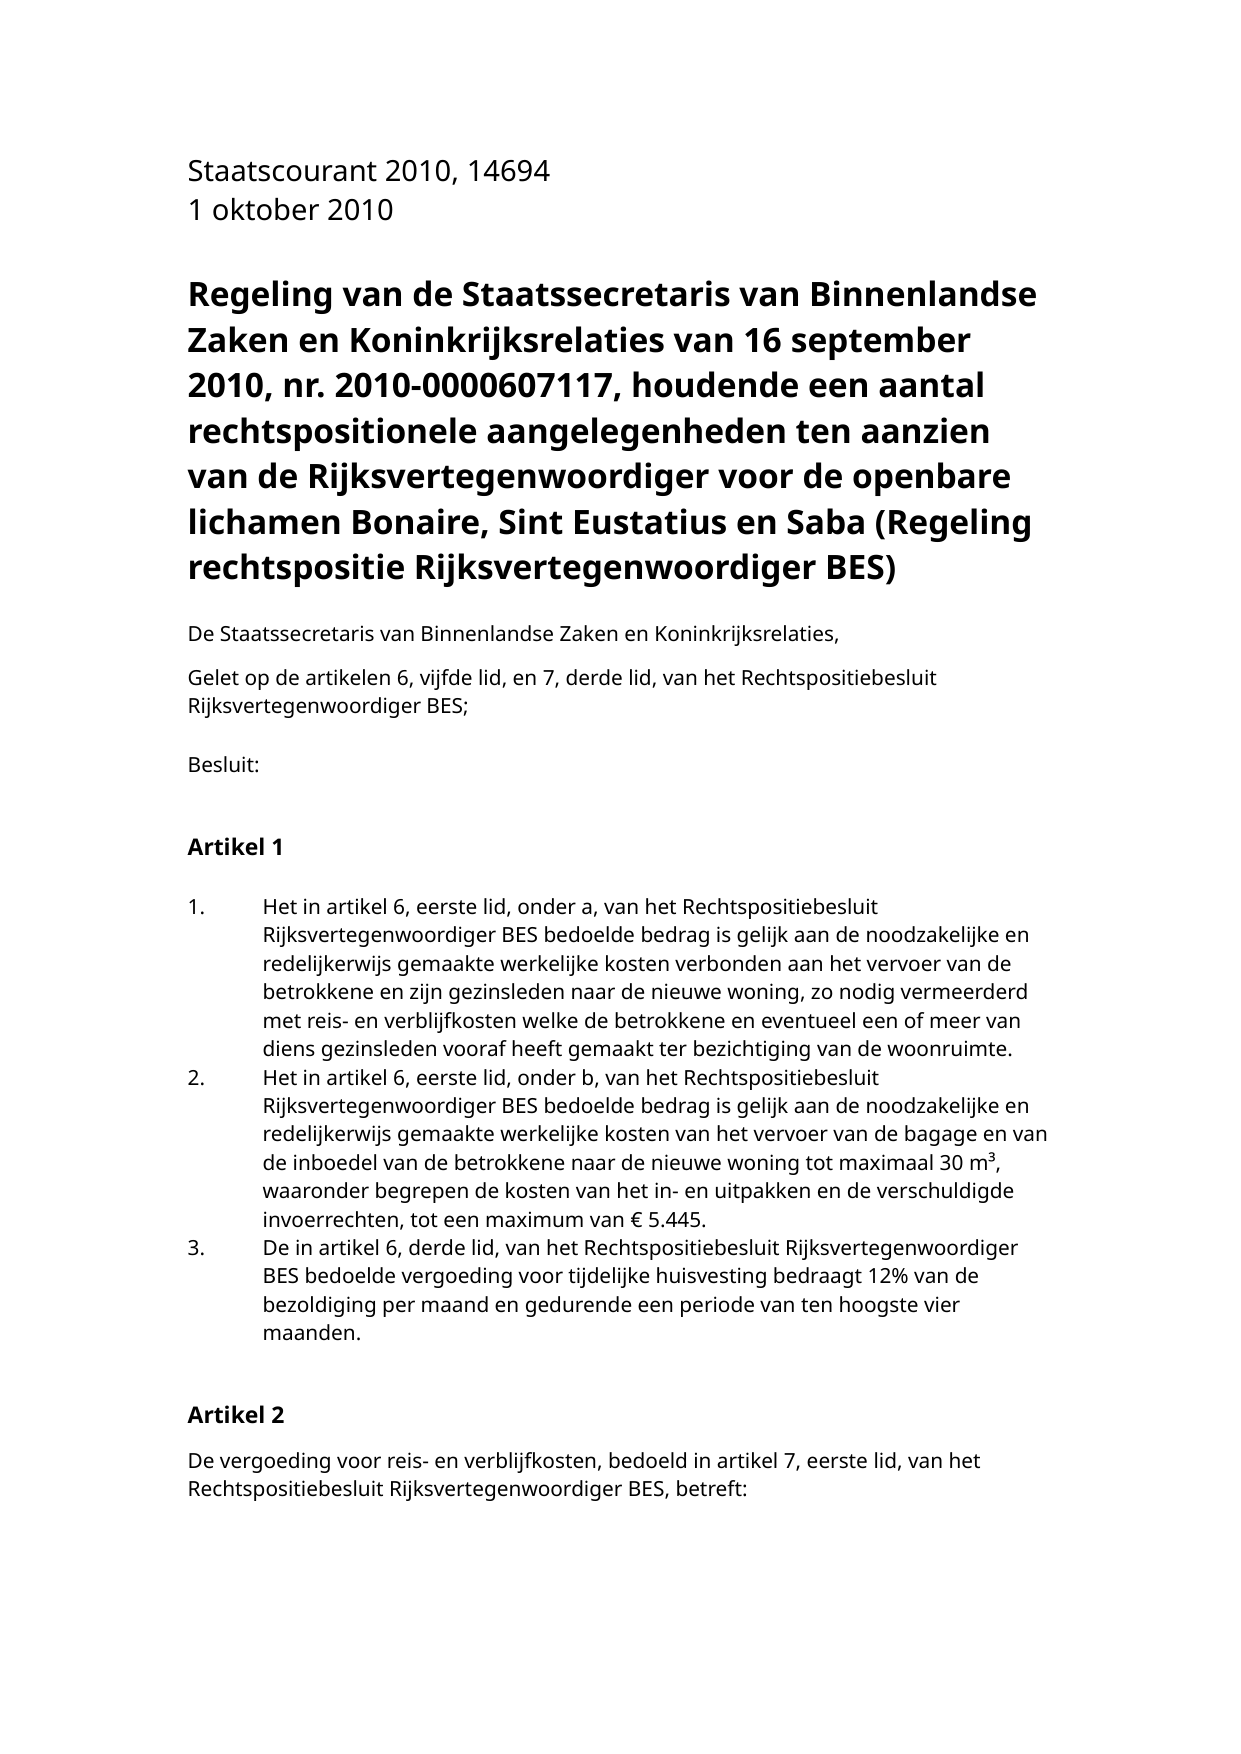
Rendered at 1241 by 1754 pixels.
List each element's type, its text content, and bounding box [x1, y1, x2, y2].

text Besluit: [187, 750, 1053, 778]
text De Staatssecretaris van Binnenlandse Zaken en Koninkrijksrelaties, [187, 619, 1053, 648]
text 1 oktober 2010 [187, 190, 1053, 229]
subtitle Regeling van de Staatssecretaris van Binnenlandse Zaken en Koninkrijksrelaties van 16 september 2010, nr. 2010-0000607117, houdende een aantal rechtspositionele aangelegenheden ten aanzien van de Rijksvertegenwoordiger voor de openbare lichamen Bonaire, Sint Eustatius en Saba (Regeling rechtspositie Rijksvertegenwoordiger BES) [187, 271, 1053, 589]
list Het in artikel 6, eerste lid, onder a, van het Rechtspositiebesluit Rijksvertegenwoordiger BES bedoelde bedrag is gelijk aan de noodzakelijke en redelijkerwijs gemaakte werkelijke kosten verbonden aan het vervoer van de betrokkene en zijn gezinsleden naar de nieuwe woning, zo nodig vermeerderd met reis- en verblijfkosten welke de betrokkene en eventueel een of meer van diens gezinsleden vooraf heeft gemaakt ter bezichtiging van de woonruimte. [187, 892, 1053, 1063]
subtitle Artikel 1 [187, 831, 1053, 862]
list Het in artikel 6, eerste lid, onder b, van het Rechtspositiebesluit Rijksvertegenwoordiger BES bedoelde bedrag is gelijk aan de noodzakelijke en redelijkerwijs gemaakte werkelijke kosten van het vervoer van de bagage en van de inboedel van de betrokkene naar de nieuwe woning tot maximaal 30 m³, waaronder begrepen de kosten van het in- en uitpakken en de verschuldigde invoerrechten, tot een maximum van € 5.445. [187, 1063, 1053, 1233]
text De vergoeding voor reis- en verblijfkosten, bedoeld in artikel 7, eerste lid, van het Rechtspositiebesluit Rijksvertegenwoordiger BES, betreft: [187, 1446, 1053, 1503]
text Staatscourant 2010, 14694 [187, 150, 1053, 190]
list De in artikel 6, derde lid, van het Rechtspositiebesluit Rijksvertegenwoordiger BES bedoelde vergoeding voor tijdelijke huisvesting bedraagt 12% van de bezoldiging per maand en gedurende een periode van ten hoogste vier maanden. [187, 1233, 1053, 1347]
subtitle Artikel 2 [187, 1399, 1053, 1431]
text Gelet op de artikelen 6, vijfde lid, en 7, derde lid, van het Rechtspositiebesluit Rijksvertegenwoordiger BES; [187, 663, 1053, 720]
